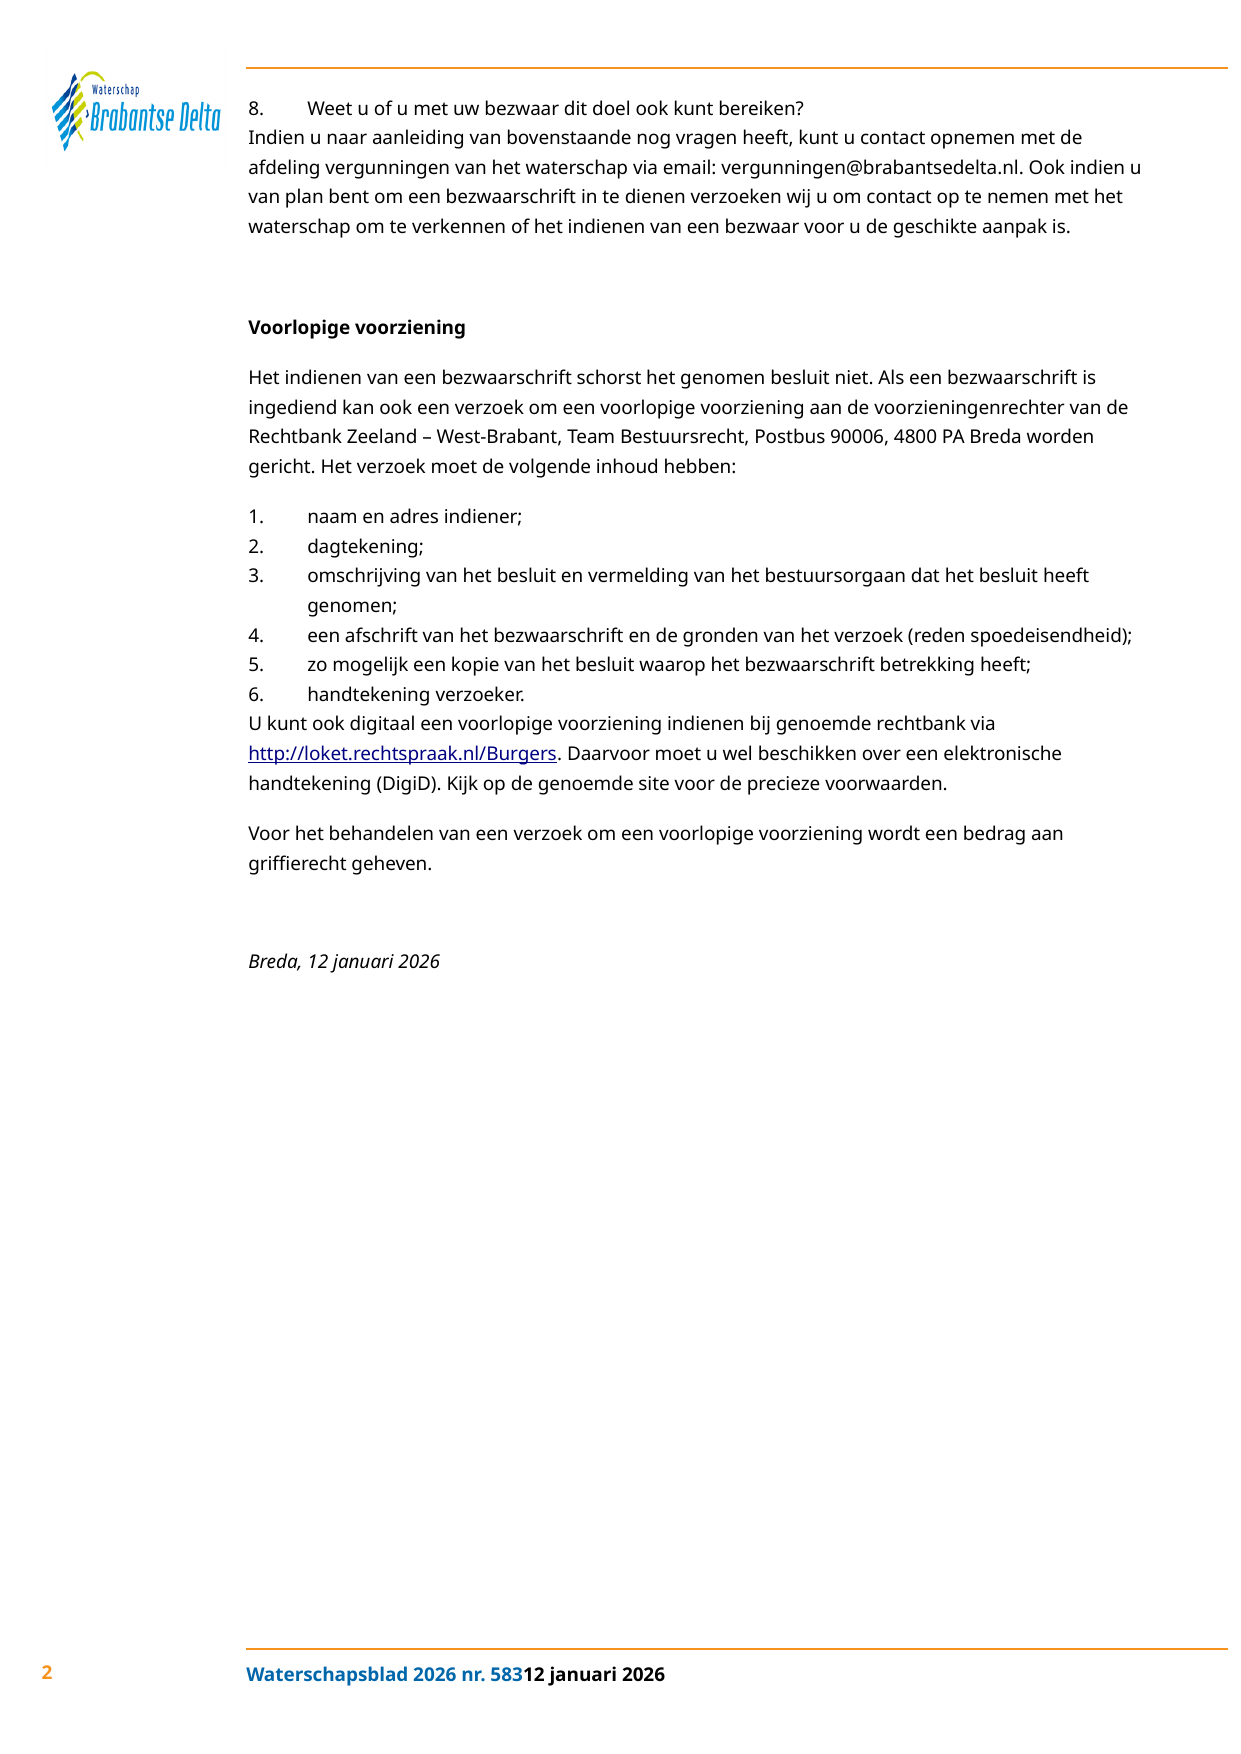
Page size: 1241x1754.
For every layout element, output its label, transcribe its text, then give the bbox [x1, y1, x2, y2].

list zo mogelijk een kopie van het besluit waarop het bezwaarschrift betrekking heeft; [248, 651, 1152, 677]
text Het indienen van een bezwaarschrift schorst het genomen besluit niet. Als een bezwaarschrift is ingediend kan ook een verzoek om een voorlopige voorziening aan de voorzieningenrechter van de Rechtbank Zeeland – West-Brabant, Team Bestuursrecht, Postbus 90006, 4800 PA Breda worden gericht. Het verzoek moet de volgende inhoud hebben: [248, 364, 1152, 479]
picture [41, 47, 231, 172]
list handtekening verzoeker. [248, 681, 1152, 707]
list omschrijving van het besluit en vermelding van het bestuursorgaan dat het besluit heeft genomen; [248, 563, 1152, 618]
text U kunt ook digitaal een voorlopige voorziening indienen bij genoemde rechtbank via http://loket.rechtspraak.nl/Burgers. Daarvoor moet u wel beschikken over een elektronische handtekening (DigiD). Kijk op de genoemde site voor de precieze voorwaarden. [248, 711, 1152, 796]
text Breda, 12 januari 2026 [248, 948, 1152, 974]
list naam en adres indiener; [248, 503, 1152, 529]
text Voorlopige voorziening [248, 314, 1152, 340]
list dagtekening; [248, 533, 1152, 559]
text Indien u naar aanleiding van bovenstaande nog vragen heeft, kunt u contact opnemen met de afdeling vergunningen van het waterschap via email: vergunningen@brabantsedelta.nl. Ook indien u van plan bent om een bezwaarschrift in te dienen verzoeken wij u om contact op te nemen met het waterschap om te verkennen of het indienen van een bezwaar voor u de geschikte aanpak is. [248, 124, 1152, 239]
text Voor het behandelen van een verzoek om een voorlopige voorziening wordt een bedrag aan griffierecht geheven. [248, 820, 1152, 876]
list een afschrift van het bezwaarschrift en de gronden van het verzoek (reden spoedeisendheid); [248, 622, 1152, 648]
list Weet u of u met uw bezwaar dit doel ook kunt bereiken? [248, 95, 1152, 121]
